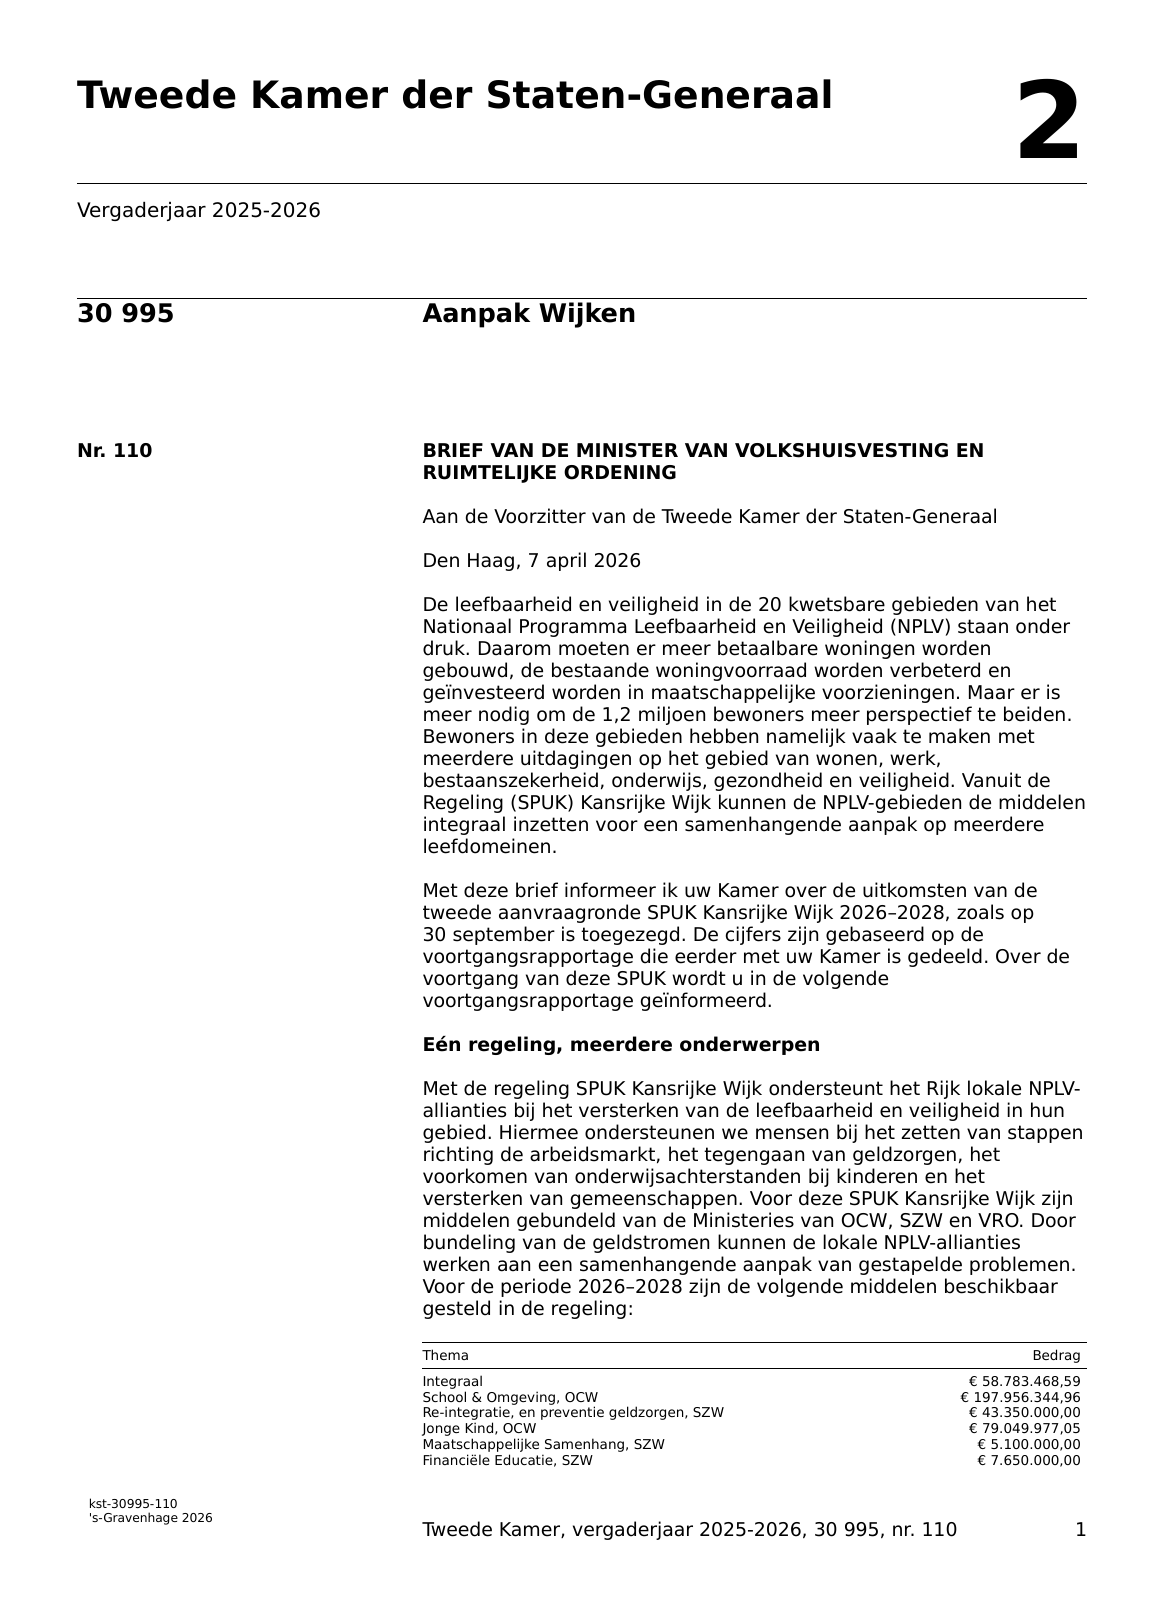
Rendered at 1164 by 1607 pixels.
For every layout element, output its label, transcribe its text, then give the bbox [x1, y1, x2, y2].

text kst-30995-110 [88, 1497, 323, 1511]
text Met de regeling SPUK Kansrijke Wijk ondersteunt het Rijk lokale NPLV-allianties bij het versterken van de leefbaarheid en veiligheid in hun gebied. Hiermee ondersteunen we mensen bij het zetten van stappen richting de arbeidsmarkt, het tegengaan van geldzorgen, het voorkomen van onderwijsachterstanden bij kinderen en het versterken van gemeenschappen. Voor deze SPUK Kansrijke Wijk zijn middelen gebundeld van de Ministeries van OCW, SZW en VRO. Door bundeling van de geldstromen kunnen de lokale NPLV-allianties werken aan een samenhangende aanpak van gestapelde problemen. Voor de periode 2026–2028 zijn de volgende middelen beschikbaar gesteld in de regeling: [422, 1078, 1087, 1320]
table_cell School & Omgeving, OCW [422, 1390, 895, 1405]
table_cell Maatschappelijke Samenhang, SZW [422, 1437, 895, 1452]
table_cell € 43.350.000,00 [895, 1405, 1087, 1421]
subtitle Eén regeling, meerdere onderwerpen [422, 1034, 1087, 1056]
table_cell Vergaderjaar 2025-2026 [77, 184, 1087, 298]
table_header Thema [422, 1343, 895, 1368]
table_cell Re-integratie, en preventie geldzorgen, SZW [422, 1405, 895, 1421]
table_header Bedrag [895, 1343, 1087, 1368]
table_cell € 58.783.468,59 [895, 1369, 1087, 1389]
text Aan de Voorzitter van de Tweede Kamer der Staten-Generaal [422, 506, 1087, 528]
subtitle Nr. 110 BRIEF VAN DE MINISTER VAN VOLKSHUISVESTING EN RUIMTELIJKE ORDENING [77, 440, 1087, 484]
table_cell Integraal [422, 1369, 895, 1389]
text 's-Gravenhage 2026 [88, 1511, 323, 1525]
table_header 2 [886, 59, 1087, 183]
text Den Haag, 7 april 2026 [422, 550, 1087, 572]
table_cell Financiële Educatie, SZW [422, 1453, 895, 1468]
table_header Tweede Kamer der Staten-Generaal [77, 59, 886, 183]
table_cell € 79.049.977,05 [895, 1421, 1087, 1437]
table_cell € 5.100.000,00 [895, 1437, 1087, 1452]
subtitle 30 995 Aanpak Wijken [77, 299, 1087, 329]
table_cell € 7.650.000,00 [895, 1453, 1087, 1468]
text De leefbaarheid en veiligheid in de 20 kwetsbare gebieden van het Nationaal Programma Leefbaarheid en Veiligheid (NPLV) staan onder druk. Daarom moeten er meer betaalbare woningen worden gebouwd, de bestaande woningvoorraad worden verbeterd en geïnvesteerd worden in maatschappelijke voorzieningen. Maar er is meer nodig om de 1,2 miljoen bewoners meer perspectief te beiden. Bewoners in deze gebieden hebben namelijk vaak te maken met meerdere uitdagingen op het gebied van wonen, werk, bestaanszekerheid, onderwijs, gezondheid en veiligheid. Vanuit de Regeling (SPUK) Kansrijke Wijk kunnen de NPLV-gebieden de middelen integraal inzetten voor een samenhangende aanpak op meerdere leefdomeinen. [422, 594, 1087, 858]
table_cell Jonge Kind, OCW [422, 1421, 895, 1437]
table_cell € 197.956.344,96 [895, 1390, 1087, 1405]
text Met deze brief informeer ik uw Kamer over de uitkomsten van de tweede aanvraagronde SPUK Kansrijke Wijk 2026–2028, zoals op 30 september is toegezegd. De cijfers zijn gebaseerd op de voortgangsrapportage die eerder met uw Kamer is gedeeld. Over de voortgang van deze SPUK wordt u in de volgende voortgangsrapportage geïnformeerd. [422, 880, 1087, 1012]
